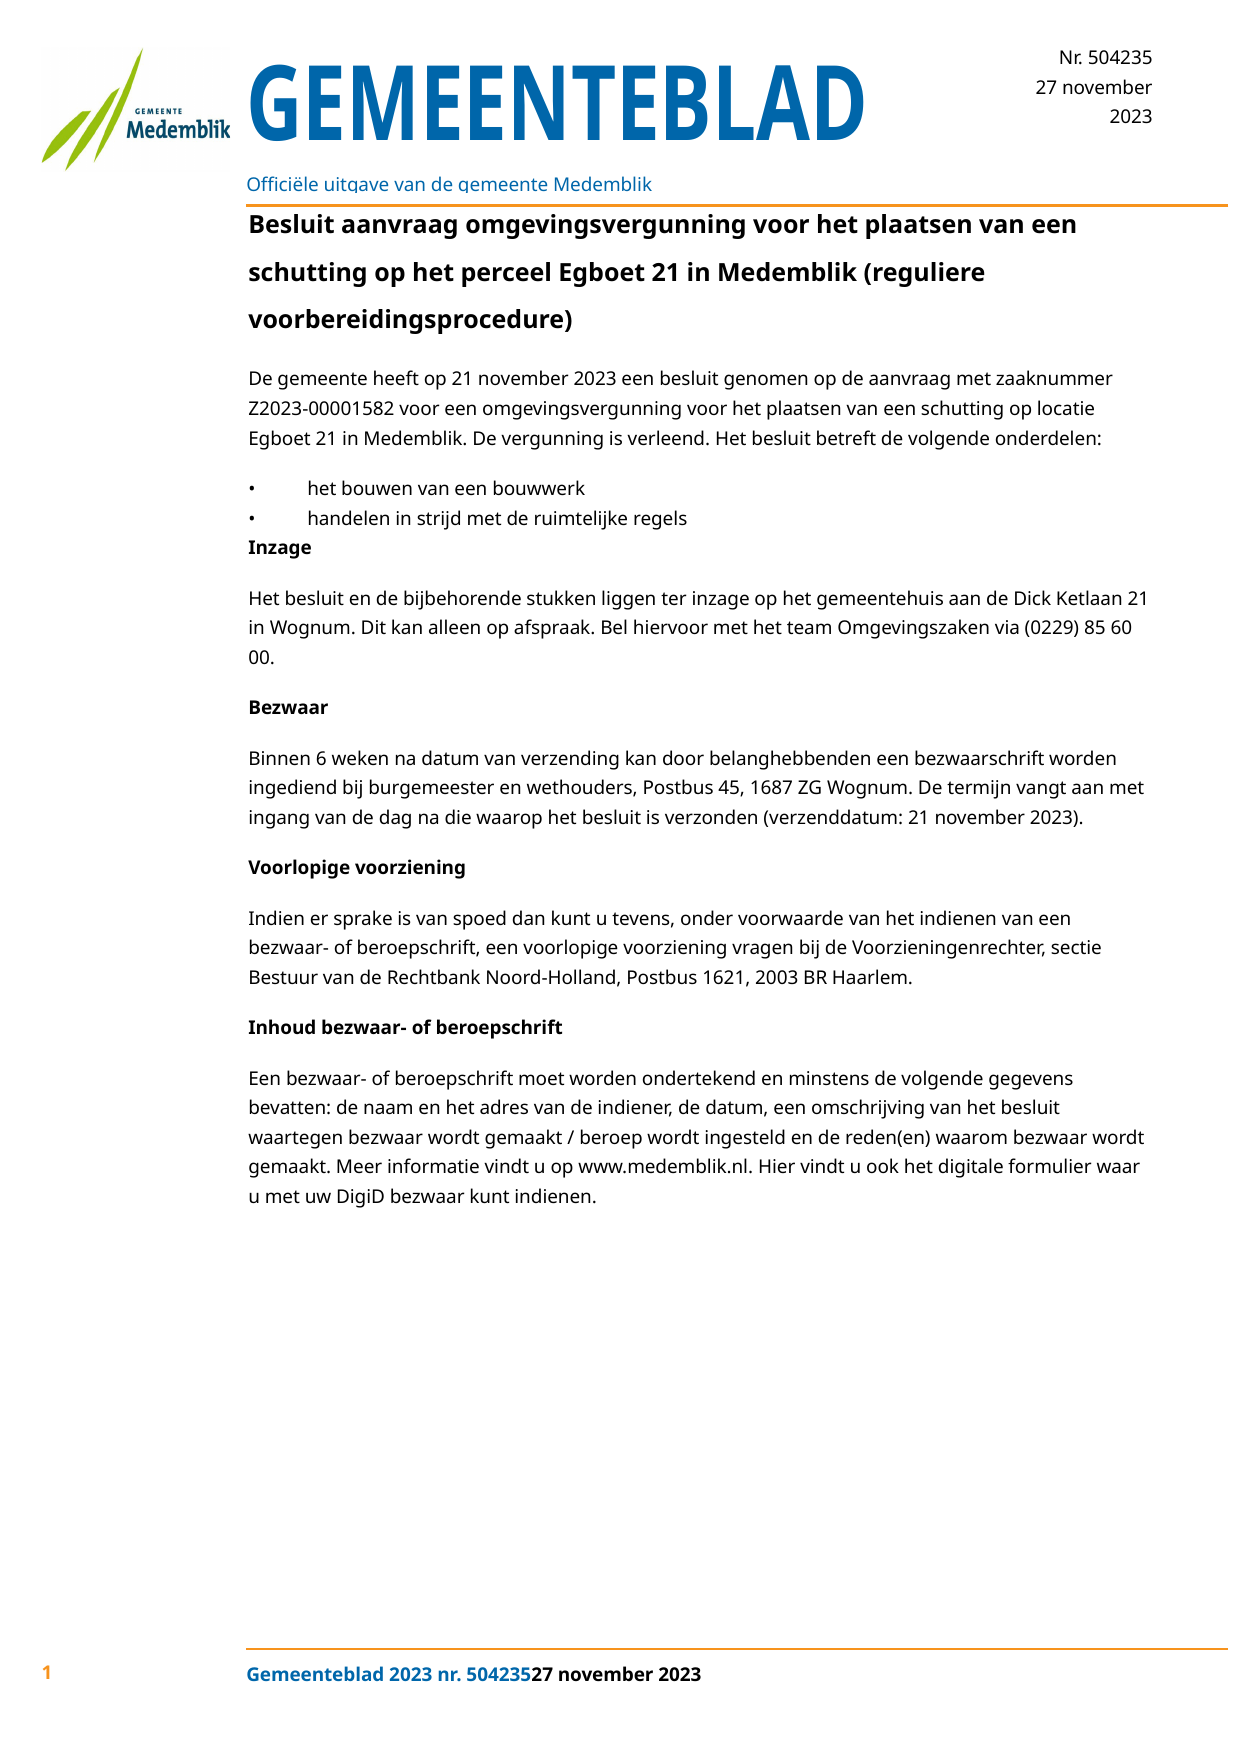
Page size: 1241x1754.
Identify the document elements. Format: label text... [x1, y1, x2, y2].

list het bouwen van een bouwwerk [248, 475, 1152, 501]
text Besluit aanvraag omgevingsvergunning voor het plaatsen van een schutting op het perceel Egboet 21 in Medemblik (reguliere voorbereidingsprocedure) [248, 207, 1152, 336]
text Bezwaar [248, 694, 1152, 720]
picture [41, 47, 231, 172]
text Een bezwaar- of beroepschrift moet worden ondertekend en minstens de volgende gegevens bevatten: de naam en het adres van de indiener, de datum, een omschrijving van het besluit waartegen bezwaar wordt gemaakt / beroep wordt ingesteld en de reden(en) waarom bezwaar wordt gemaakt. Meer informatie vindt u op www.medemblik.nl. Hier vindt u ook het digitale formulier waar u met uw DigiD bezwaar kunt indienen. [248, 1065, 1152, 1209]
list handelen in strijd met de ruimtelijke regels [248, 505, 1152, 530]
text Inzage [248, 534, 1152, 560]
text Voorlopige voorziening [248, 854, 1152, 880]
text De gemeente heeft op 21 november 2023 een besluit genomen op de aanvraag met zaaknummer Z2023-00001582 voor een omgevingsvergunning voor het plaatsen van een schutting op locatie Egboet 21 in Medemblik. De vergunning is verleend. Het besluit betreft de volgende onderdelen: [248, 366, 1152, 450]
text Het besluit en de bijbehorende stukken liggen ter inzage op het gemeentehuis aan de Dick Ketlaan 21 in Wognum. Dit kan alleen op afspraak. Bel hiervoor met het team Omgevingszaken via (0229) 85 60 00. [248, 585, 1152, 669]
text Binnen 6 weken na datum van verzending kan door belanghebbenden een bezwaarschrift worden ingediend bij burgemeester en wethouders, Postbus 45, 1687 ZG Wognum. De termijn vangt aan met ingang van de dag na die waarop het besluit is verzonden (verzenddatum: 21 november 2023). [248, 745, 1152, 829]
text Inhoud bezwaar- of beroepschrift [248, 1014, 1152, 1040]
text Indien er sprake is van spoed dan kunt u tevens, onder voorwaarde van het indienen van een bezwaar- of beroepschrift, een voorlopige voorziening vragen bij de Voorzieningenrechter, sectie Bestuur van de Rechtbank Noord-Holland, Postbus 1621, 2003 BR Haarlem. [248, 905, 1152, 989]
